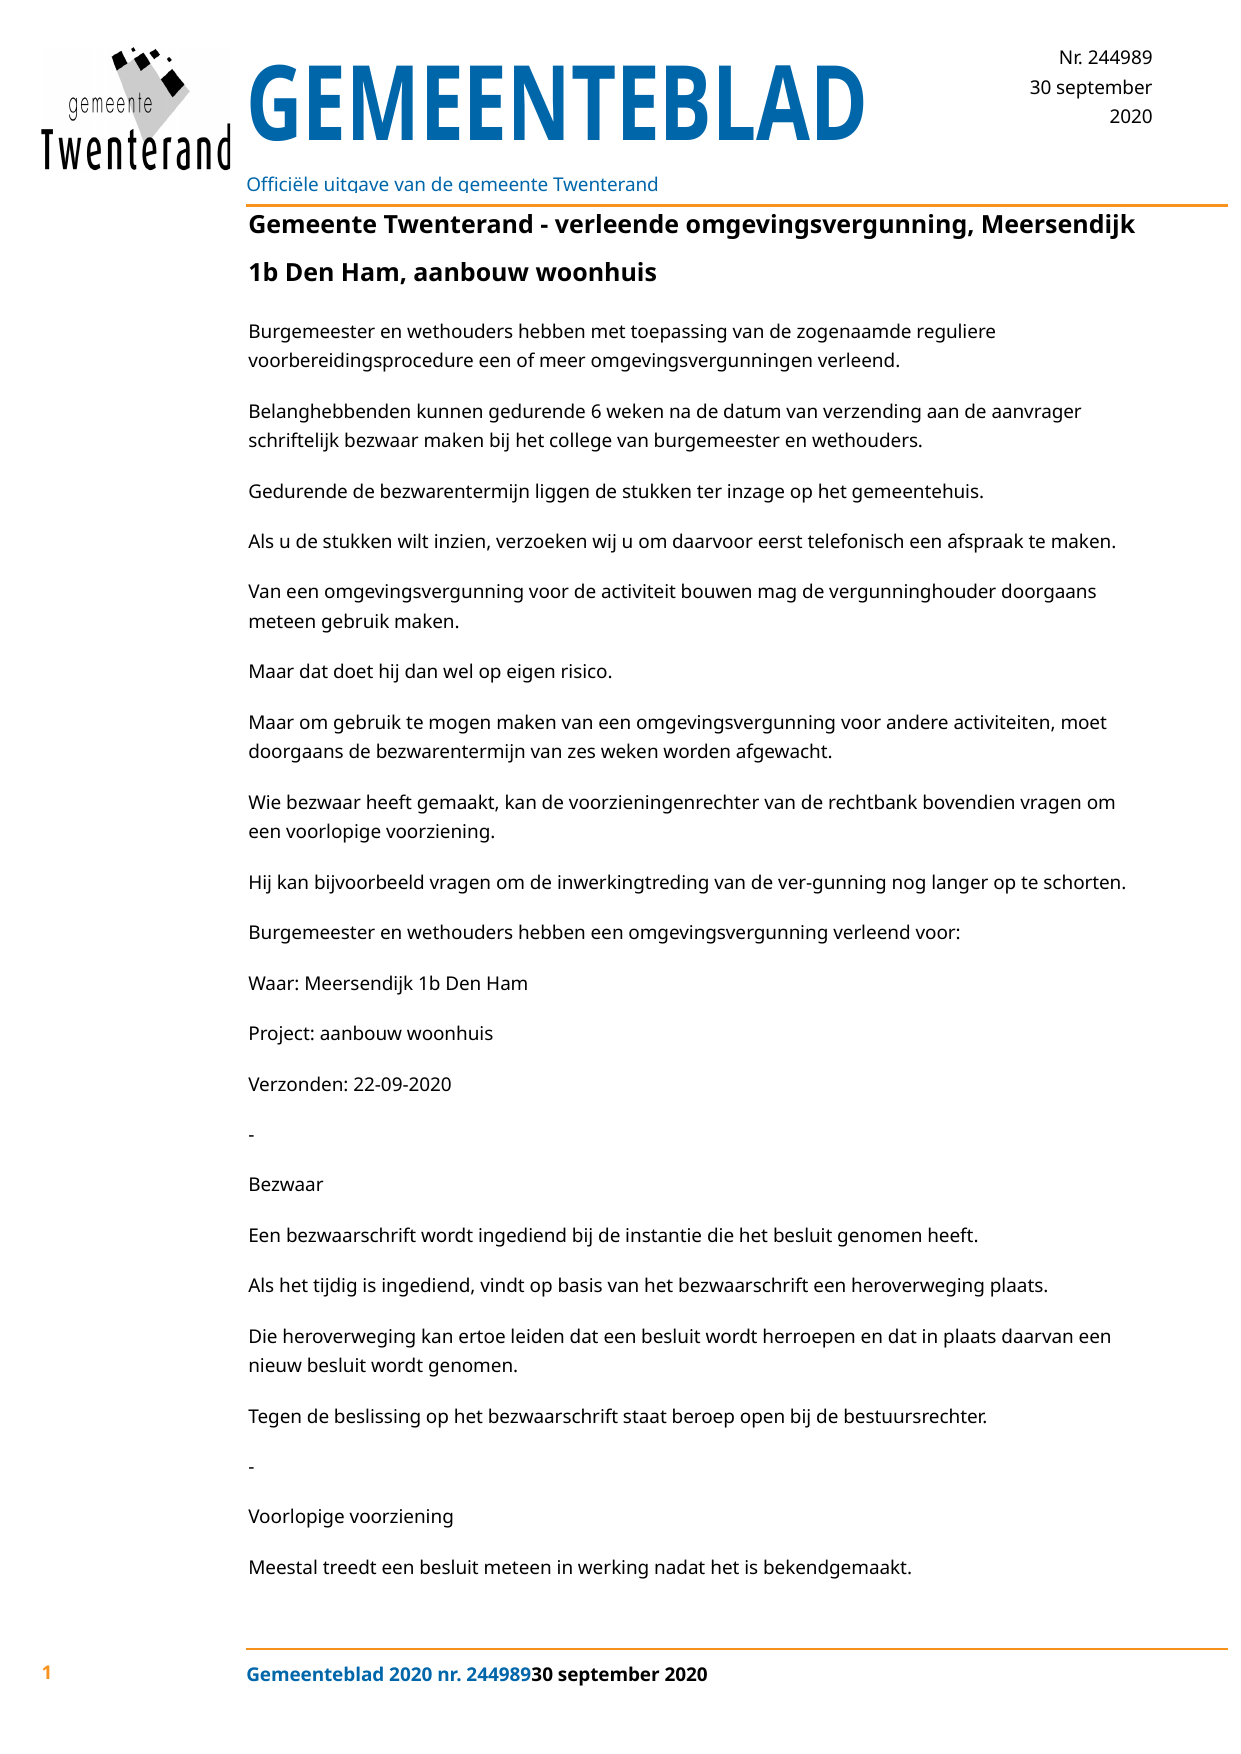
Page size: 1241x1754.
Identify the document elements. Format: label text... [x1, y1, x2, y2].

text Als u de stukken wilt inzien, verzoeken wij u om daarvoor eerst telefonisch een afspraak te maken. [248, 528, 1152, 554]
text Belanghebbenden kunnen gedurende 6 weken na de datum van verzending aan de aanvrager schriftelijk bezwaar maken bij het college van burgemeester en wethouders. [248, 398, 1152, 453]
text Maar om gebruik te mogen maken van een omgevingsvergunning voor andere activiteiten, moet doorgaans de bezwarentermijn van zes weken worden afgewacht. [248, 709, 1152, 764]
text Een bezwaarschrift wordt ingediend bij de instantie die het besluit genomen heeft. [248, 1222, 1152, 1248]
text Wie bezwaar heeft gemaakt, kan de voorzieningenrechter van de rechtbank bovendien vragen om een voorlopige voorziening. [248, 789, 1152, 844]
text Tegen de beslissing op het bezwaarschrift staat beroep open bij de bestuursrechter. [248, 1403, 1152, 1429]
text Bezwaar [248, 1172, 1152, 1197]
text Gemeente Twenterand - verleende omgevingsvergunning, Meersendijk 1b Den Ham, aanbouw woonhuis [248, 207, 1152, 288]
text Meestal treedt een besluit meteen in werking nadat het is bekendgemaakt. [248, 1554, 1152, 1580]
text Hij kan bijvoorbeeld vragen om de inwerkingtreding van de ver-gunning nog langer op te schorten. [248, 869, 1152, 895]
picture [41, 47, 231, 172]
text Verzonden: 22-09-2020 [248, 1071, 1152, 1097]
text Waar: Meersendijk 1b Den Ham [248, 970, 1152, 996]
text Als het tijdig is ingediend, vindt op basis van het bezwaarschrift een heroverweging plaats. [248, 1272, 1152, 1298]
text - [248, 1453, 1152, 1479]
text - [248, 1121, 1152, 1147]
text Burgemeester en wethouders hebben een omgevingsvergunning verleend voor: [248, 919, 1152, 945]
text Die heroverweging kan ertoe leiden dat een besluit wordt herroepen en dat in plaats daarvan een nieuw besluit wordt genomen. [248, 1323, 1152, 1378]
text Project: aanbouw woonhuis [248, 1020, 1152, 1046]
text Burgemeester en wethouders hebben met toepassing van de zogenaamde reguliere voorbereidingsprocedure een of meer omgevingsvergunningen verleend. [248, 318, 1152, 373]
text Gedurende de bezwarentermijn liggen de stukken ter inzage op het gemeentehuis. [248, 478, 1152, 504]
text Van een omgevingsvergunning voor de activiteit bouwen mag de vergunninghouder doorgaans meteen gebruik maken. [248, 579, 1152, 634]
text Maar dat doet hij dan wel op eigen risico. [248, 659, 1152, 684]
text Voorlopige voorziening [248, 1504, 1152, 1529]
